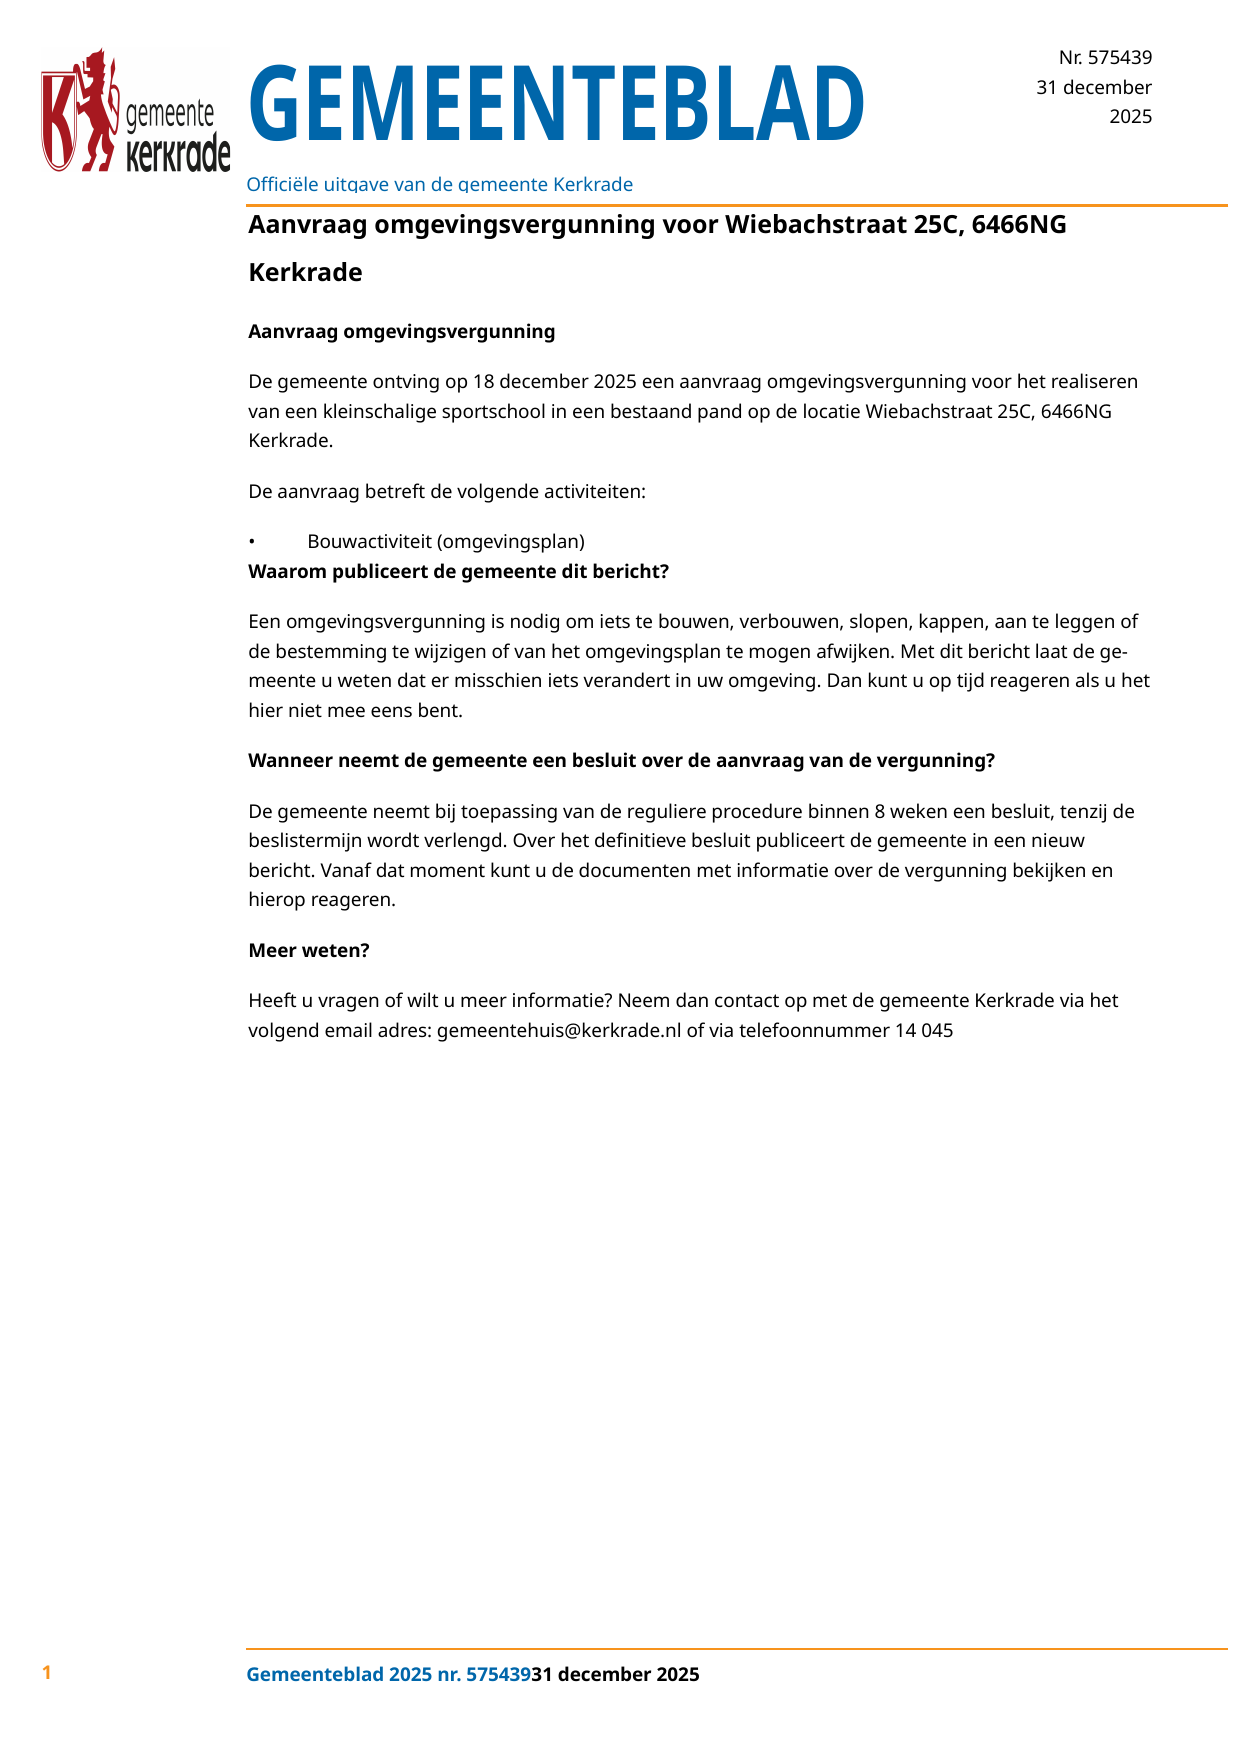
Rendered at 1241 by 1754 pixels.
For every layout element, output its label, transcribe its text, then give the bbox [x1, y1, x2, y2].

text De gemeente ontving op 18 december 2025 een aanvraag omgevingsvergunning voor het realiseren van een kleinschalige sportschool in een bestaand pand op de locatie Wiebachstraat 25C, 6466NG Kerkrade. [248, 368, 1152, 453]
text Meer weten? [248, 937, 1152, 963]
text Heeft u vragen of wilt u meer informatie? Neem dan contact op met de gemeente Kerkrade via het volgend email adres: gemeentehuis@kerkrade.nl of via telefoonnummer 14 045 [248, 987, 1152, 1043]
text Aanvraag omgevingsvergunning [248, 318, 1152, 344]
text Aanvraag omgevingsvergunning voor Wiebachstraat 25C, 6466NG Kerkrade [248, 207, 1152, 288]
list Bouwactiviteit (omgevingsplan) [248, 528, 1152, 554]
text Waarom publiceert de gemeente dit bericht? [248, 558, 1152, 584]
text De aanvraag betreft de volgende activiteiten: [248, 478, 1152, 504]
text Een omgevingsvergunning is nodig om iets te bouwen, verbouwen, slopen, kappen, aan te leggen of de bestemming te wijzigen of van het omgevingsplan te mogen afwijken. Met dit bericht laat de ge- meente u weten dat er misschien iets verandert in uw omgeving. Dan kunt u op tijd reageren als u het hier niet mee eens bent. [248, 608, 1152, 723]
text De gemeente neemt bij toepassing van de reguliere procedure binnen 8 weken een besluit, tenzij de beslistermijn wordt verlengd. Over het definitieve besluit publiceert de gemeente in een nieuw bericht. Vanaf dat moment kunt u de documenten met informatie over de vergunning bekijken en hierop reageren. [248, 798, 1152, 912]
text Wanneer neemt de gemeente een besluit over de aanvraag van de vergunning? [248, 747, 1152, 773]
picture [41, 47, 231, 172]
